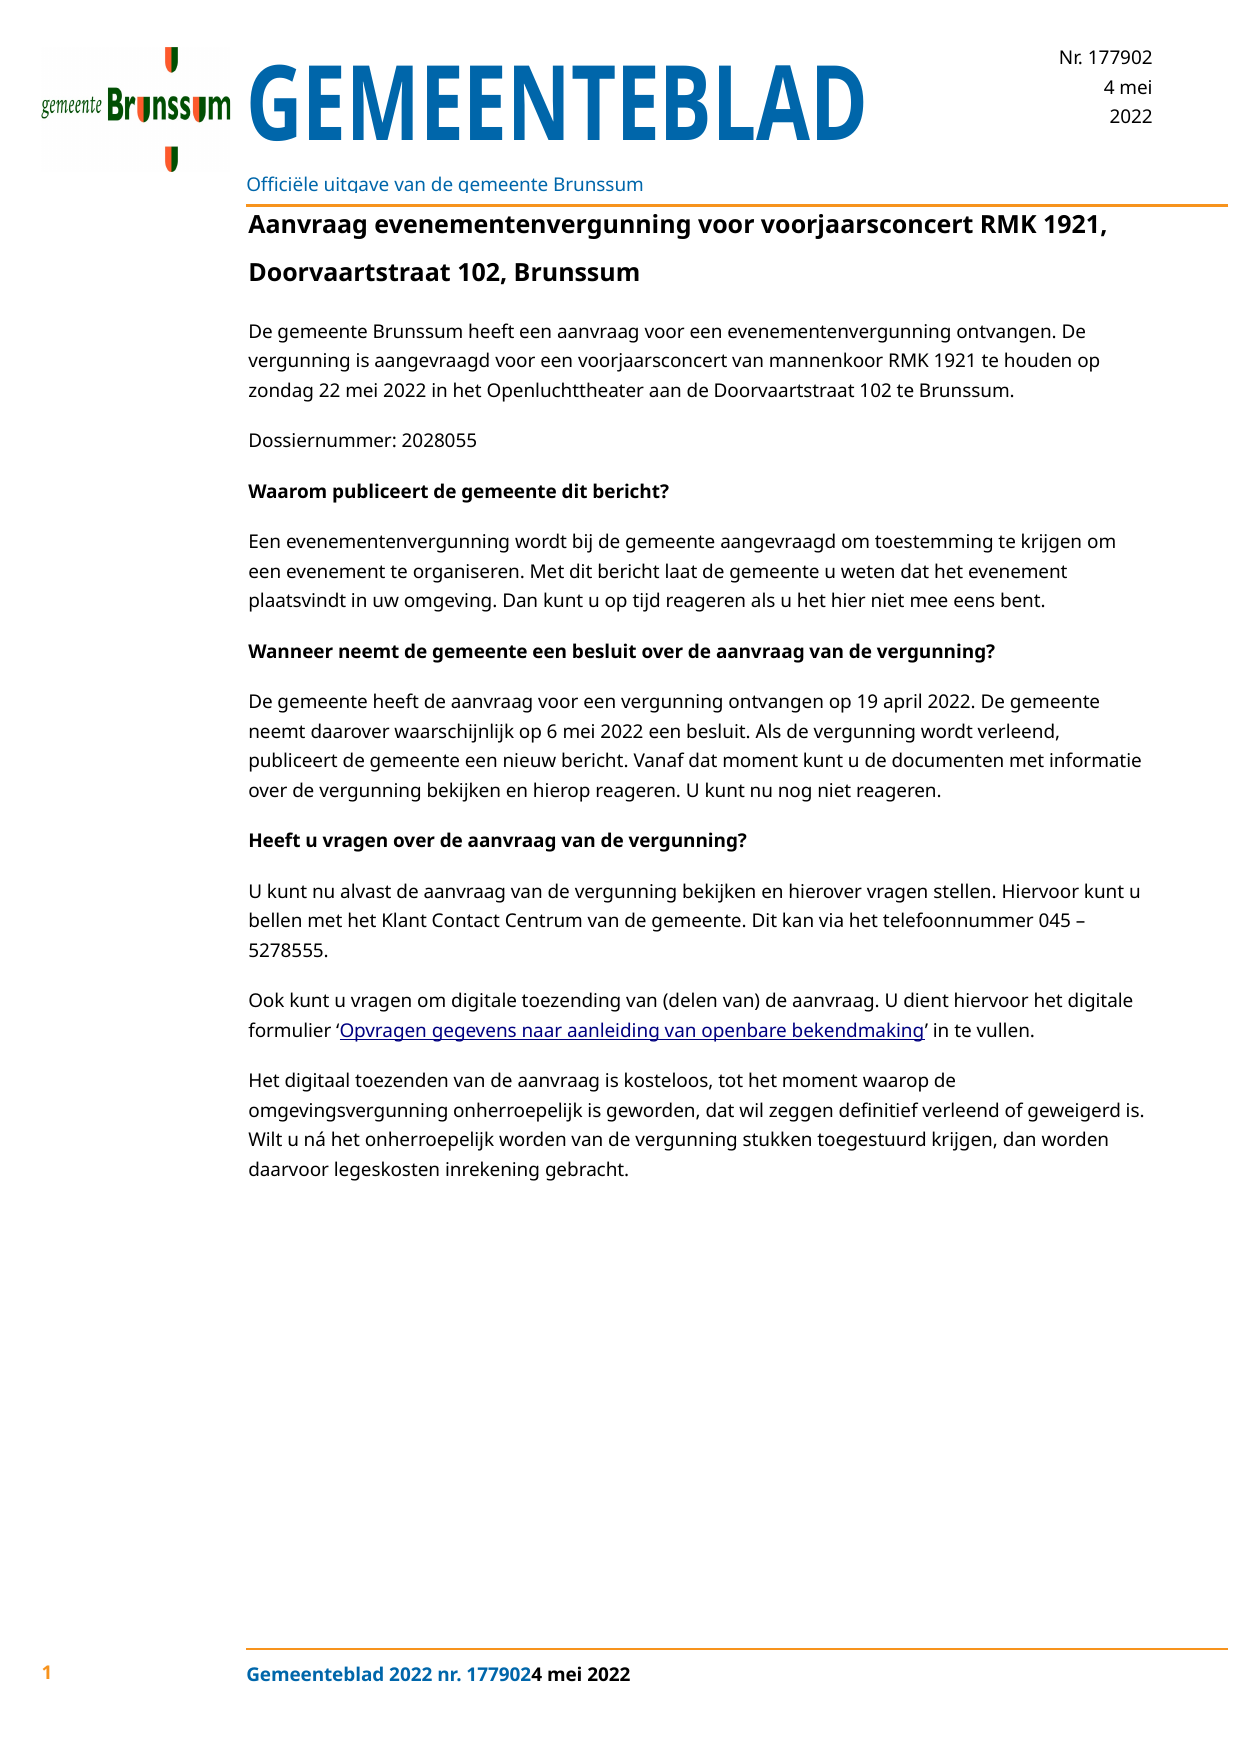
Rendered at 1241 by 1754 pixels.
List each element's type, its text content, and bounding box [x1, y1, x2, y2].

picture [41, 47, 231, 172]
text Waarom publiceert de gemeente dit bericht? [248, 478, 1152, 504]
text Dossiernummer: 2028055 [248, 427, 1152, 453]
text Een evenementenvergunning wordt bij de gemeente aangevraagd om toestemming te krijgen om een evenement te organiseren. Met dit bericht laat de gemeente u weten dat het evenement plaatsvindt in uw omgeving. Dan kunt u op tijd reageren als u het hier niet mee eens bent. [248, 528, 1152, 613]
text De gemeente Brunssum heeft een aanvraag voor een evenementenvergunning ontvangen. De vergunning is aangevraagd voor een voorjaarsconcert van mannenkoor RMK 1921 te houden op zondag 22 mei 2022 in het Openluchttheater aan de Doorvaartstraat 102 te Brunssum. [248, 318, 1152, 403]
text Ook kunt u vragen om digitale toezending van (delen van) de aanvraag. U dient hiervoor het digitale formulier ‘Opvragen gegevens naar aanleiding van openbare bekendmaking’ in te vullen. [248, 987, 1152, 1043]
text Het digitaal toezenden van de aanvraag is kosteloos, tot het moment waarop de omgevingsvergunning onherroepelijk is geworden, dat wil zeggen definitief verleend of geweigerd is. Wilt u ná het onherroepelijk worden van de vergunning stukken toegestuurd krijgen, dan worden daarvoor legeskosten inrekening gebracht. [248, 1067, 1152, 1182]
text U kunt nu alvast de aanvraag van de vergunning bekijken en hierover vragen stellen. Hiervoor kunt u bellen met het Klant Contact Centrum van de gemeente. Dit kan via het telefoonnummer 045 – 5278555. [248, 878, 1152, 963]
text Aanvraag evenementenvergunning voor voorjaarsconcert RMK 1921, Doorvaartstraat 102, Brunssum [248, 207, 1152, 288]
text De gemeente heeft de aanvraag voor een vergunning ontvangen op 19 april 2022. De gemeente neemt daarover waarschijnlijk op 6 mei 2022 een besluit. Als de vergunning wordt verleend, publiceert de gemeente een nieuw bericht. Vanaf dat moment kunt u de documenten met informatie over de vergunning bekijken en hierop reageren. U kunt nu nog niet reageren. [248, 688, 1152, 803]
text Wanneer neemt de gemeente een besluit over de aanvraag van de vergunning? [248, 638, 1152, 664]
text Heeft u vragen over de aanvraag van de vergunning? [248, 827, 1152, 853]
